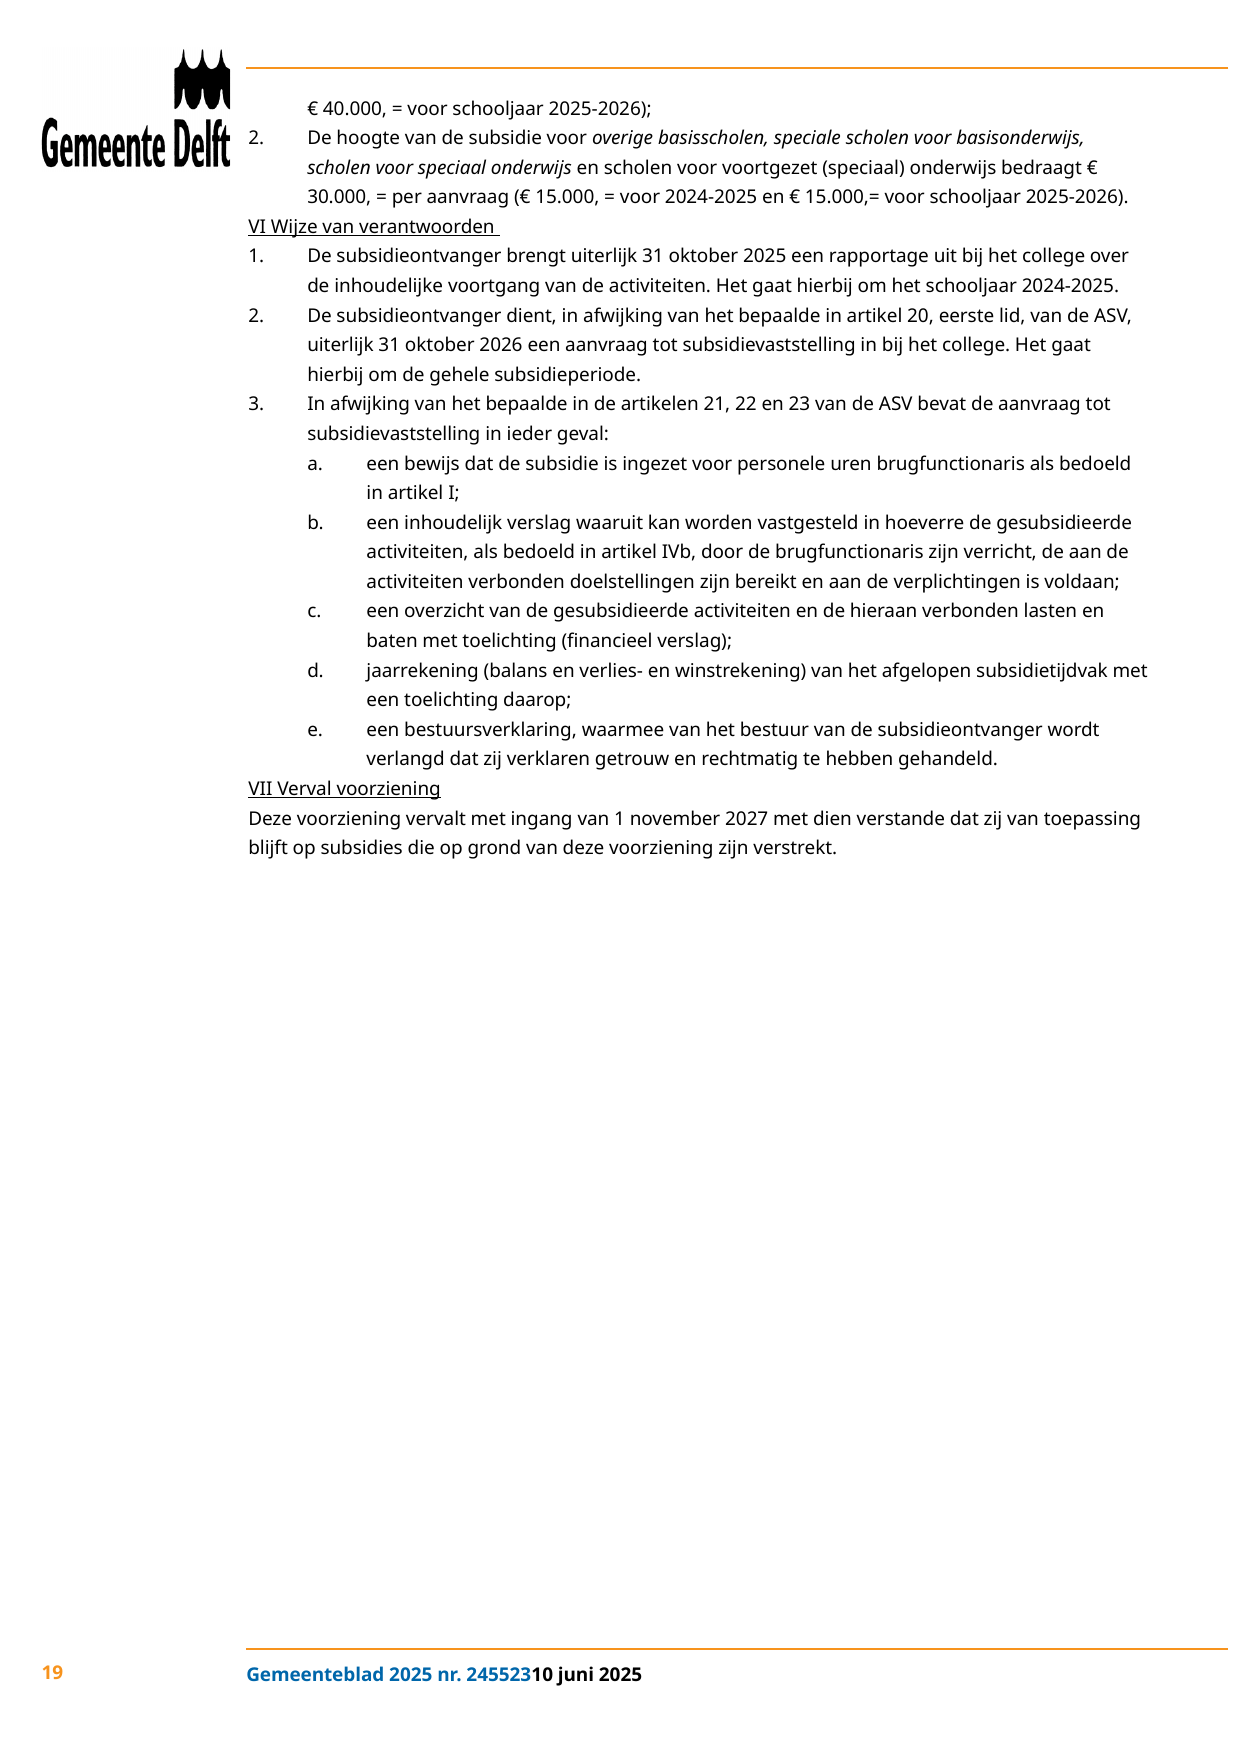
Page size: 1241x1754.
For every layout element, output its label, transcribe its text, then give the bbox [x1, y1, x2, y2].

list een bestuursverklaring, waarmee van het bestuur van de subsidieontvanger wordt verlangd dat zij verklaren getrouw en rechtmatig te hebben gehandeld. [307, 716, 1152, 771]
text Deze voorziening vervalt met ingang van 1 november 2027 met dien verstande dat zij van toepassing blijft op subsidies die op grond van deze voorziening zijn verstrekt. [248, 805, 1152, 860]
picture [41, 47, 231, 172]
list een inhoudelijk verslag waaruit kan worden vastgesteld in hoeverre de gesubsidieerde activiteiten, als bedoeld in artikel IVb, door de brugfunctionaris zijn verricht, de aan de activiteiten verbonden doelstellingen zijn bereikt en aan de verplichtingen is voldaan; [307, 509, 1152, 594]
list De subsidieontvanger brengt uiterlijk 31 oktober 2025 een rapportage uit bij het college over de inhoudelijke voortgang van de activiteiten. Het gaat hierbij om het schooljaar 2024-2025. [248, 243, 1152, 298]
text VII Verval voorziening [248, 775, 1152, 801]
text VI Wijze van verantwoorden [248, 213, 1152, 239]
list De hoogte van de subsidie voor overige basisscholen, speciale scholen voor basisonderwijs, scholen voor speciaal onderwijs en scholen voor voortgezet (speciaal) onderwijs bedraagt € 30.000, = per aanvraag (€ 15.000, = voor 2024-2025 en € 15.000,= voor schooljaar 2025-2026). [248, 124, 1152, 209]
list een bewijs dat de subsidie is ingezet voor personele uren brugfunctionaris als bedoeld in artikel I; [307, 450, 1152, 505]
list In afwijking van het bepaalde in de artikelen 21, 22 en 23 van de ASV bevat de aanvraag tot subsidievaststelling in ieder geval: [248, 391, 1152, 446]
list € 40.000, = voor schooljaar 2025-2026); [248, 95, 1152, 121]
list De subsidieontvanger dient, in afwijking van het bepaalde in artikel 20, eerste lid, van de ASV, uiterlijk 31 oktober 2026 een aanvraag tot subsidievaststelling in bij het college. Het gaat hierbij om de gehele subsidieperiode. [248, 302, 1152, 387]
list een overzicht van de gesubsidieerde activiteiten en de hieraan verbonden lasten en baten met toelichting (financieel verslag); [307, 598, 1152, 653]
list jaarrekening (balans en verlies- en winstrekening) van het afgelopen subsidietijdvak met een toelichting daarop; [307, 657, 1152, 712]
